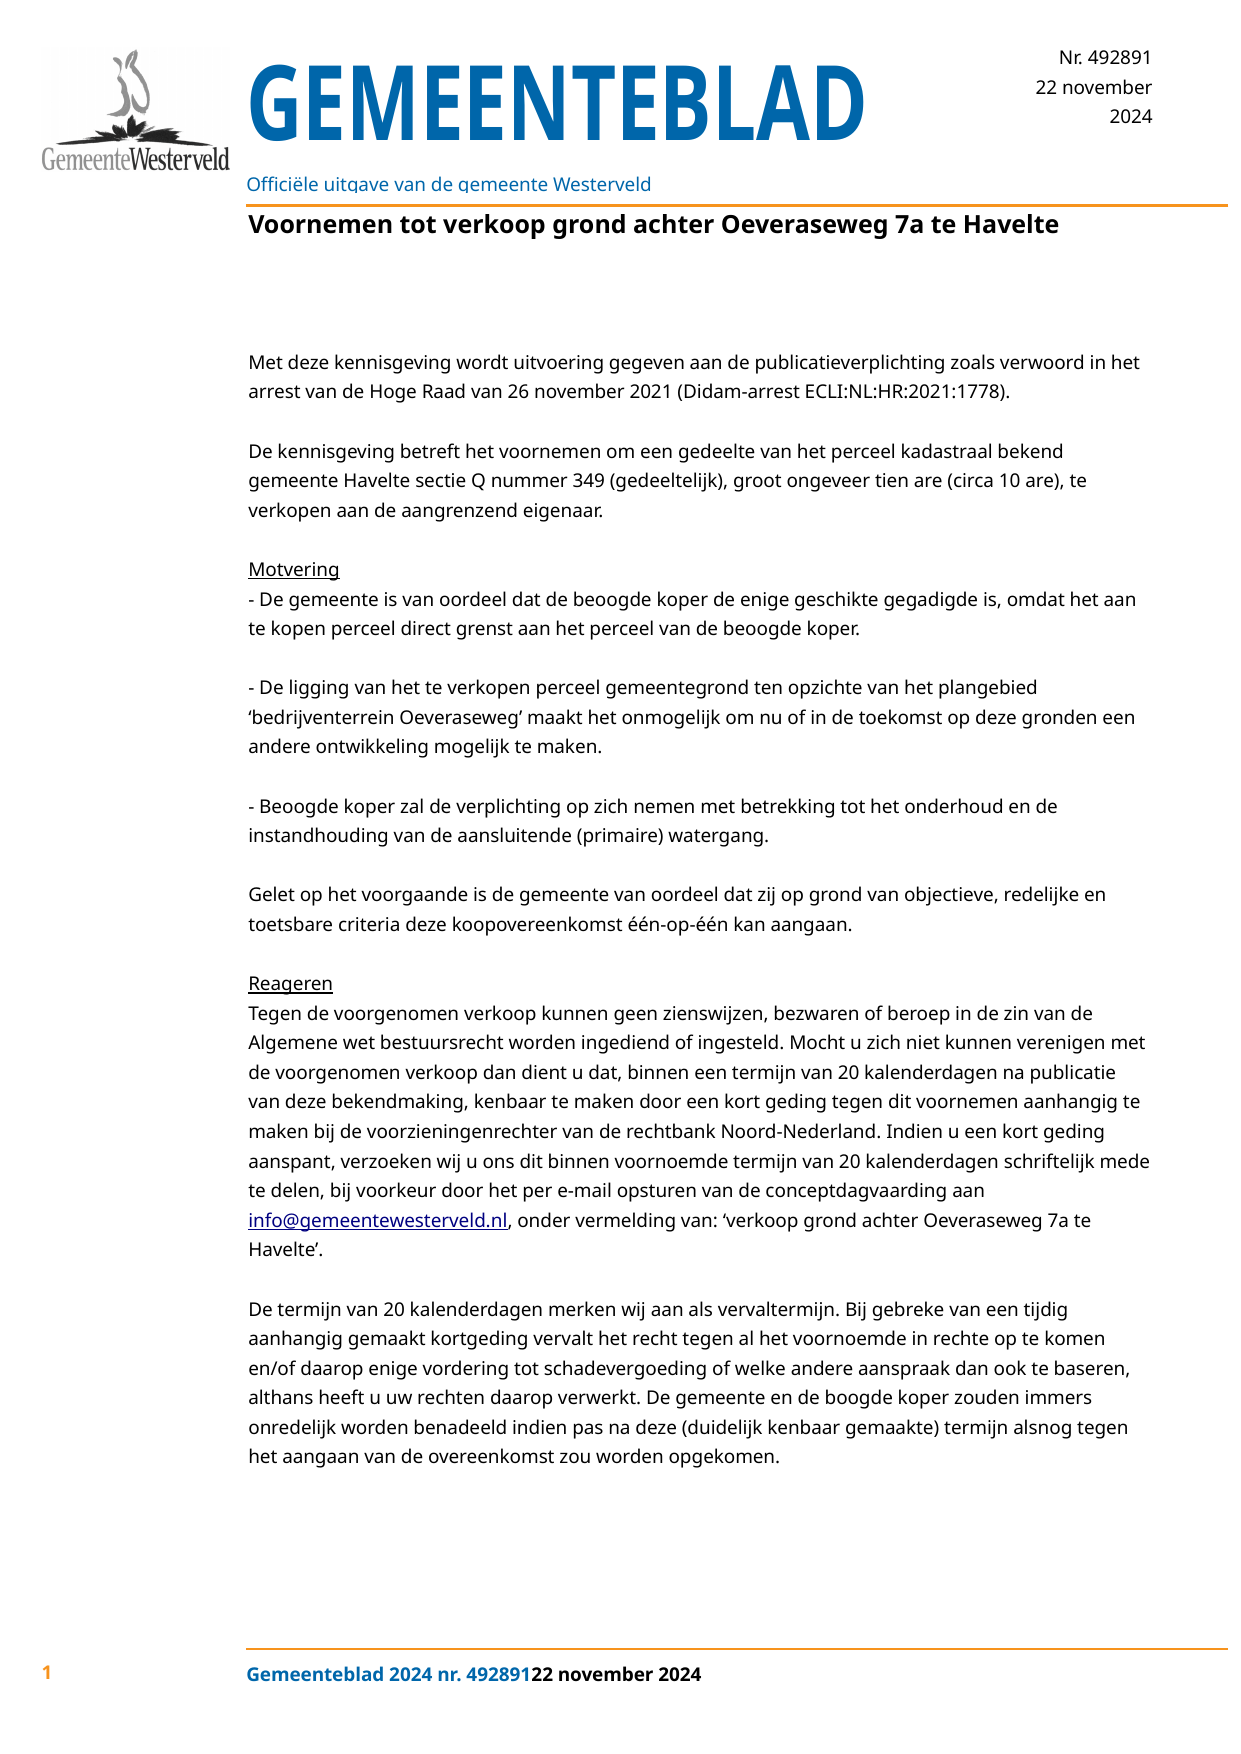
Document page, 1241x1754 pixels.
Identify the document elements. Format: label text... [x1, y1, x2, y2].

text Tegen de voorgenomen verkoop kunnen geen zienswijzen, bezwaren of beroep in de zin van de Algemene wet bestuursrecht worden ingediend of ingesteld. Mocht u zich niet kunnen verenigen met de voorgenomen verkoop dan dient u dat, binnen een termijn van 20 kalenderdagen na publicatie van deze bekendmaking, kenbaar te maken door een kort geding tegen dit voornemen aanhangig te maken bij de voorzieningenrechter van de rechtbank Noord-Nederland. Indien u een kort geding aanspant, verzoeken wij u ons dit binnen voornoemde termijn van 20 kalenderdagen schriftelijk mede te delen, bij voorkeur door het per e-mail opsturen van de conceptdagvaarding aan info@gemeentewesterveld.nl, onder vermelding van: ‘verkoop grond achter Oeveraseweg 7a te Havelte’. [248, 1000, 1152, 1262]
text Reageren [248, 970, 1152, 996]
text - Beoogde koper zal de verplichting op zich nemen met betrekking tot het onderhoud en de instandhouding van de aansluitende (primaire) watergang. [248, 793, 1152, 848]
text Motvering [248, 556, 1152, 582]
picture [41, 47, 231, 172]
text - De gemeente is van oordeel dat de beoogde koper de enige geschikte gegadigde is, omdat het aan te kopen perceel direct grenst aan het perceel van de beoogde koper. [248, 586, 1152, 641]
text Voornemen tot verkoop grond achter Oeveraseweg 7a te Havelte [248, 207, 1152, 241]
text Gelet op het voorgaande is de gemeente van oordeel dat zij op grond van objectieve, redelijke en toetsbare criteria deze koopovereenkomst één-op-één kan aangaan. [248, 882, 1152, 937]
text De termijn van 20 kalenderdagen merken wij aan als vervaltermijn. Bij gebreke van een tijdig aanhangig gemaakt kortgeding vervalt het recht tegen al het voornoemde in rechte op te komen en/of daarop enige vordering tot schadevergoeding of welke andere aanspraak dan ook te baseren, althans heeft u uw rechten daarop verwerkt. De gemeente en de boogde koper zouden immers onredelijk worden benadeeld indien pas na deze (duidelijk kenbaar gemaakte) termijn alsnog tegen het aangaan van de overeenkomst zou worden opgekomen. [248, 1296, 1152, 1469]
text - De ligging van het te verkopen perceel gemeentegrond ten opzichte van het plangebied ‘bedrijventerrein Oeveraseweg’ maakt het onmogelijk om nu of in de toekomst op deze gronden een andere ontwikkeling mogelijk te maken. [248, 674, 1152, 759]
text De kennisgeving betreft het voornemen om een gedeelte van het perceel kadastraal bekend gemeente Havelte sectie Q nummer 349 (gedeeltelijk), groot ongeveer tien are (circa 10 are), te verkopen aan de aangrenzend eigenaar. [248, 438, 1152, 523]
text Met deze kennisgeving wordt uitvoering gegeven aan de publicatieverplichting zoals verwoord in het arrest van de Hoge Raad van 26 november 2021 (Didam-arrest ECLI:NL:HR:2021:1778). [248, 349, 1152, 404]
